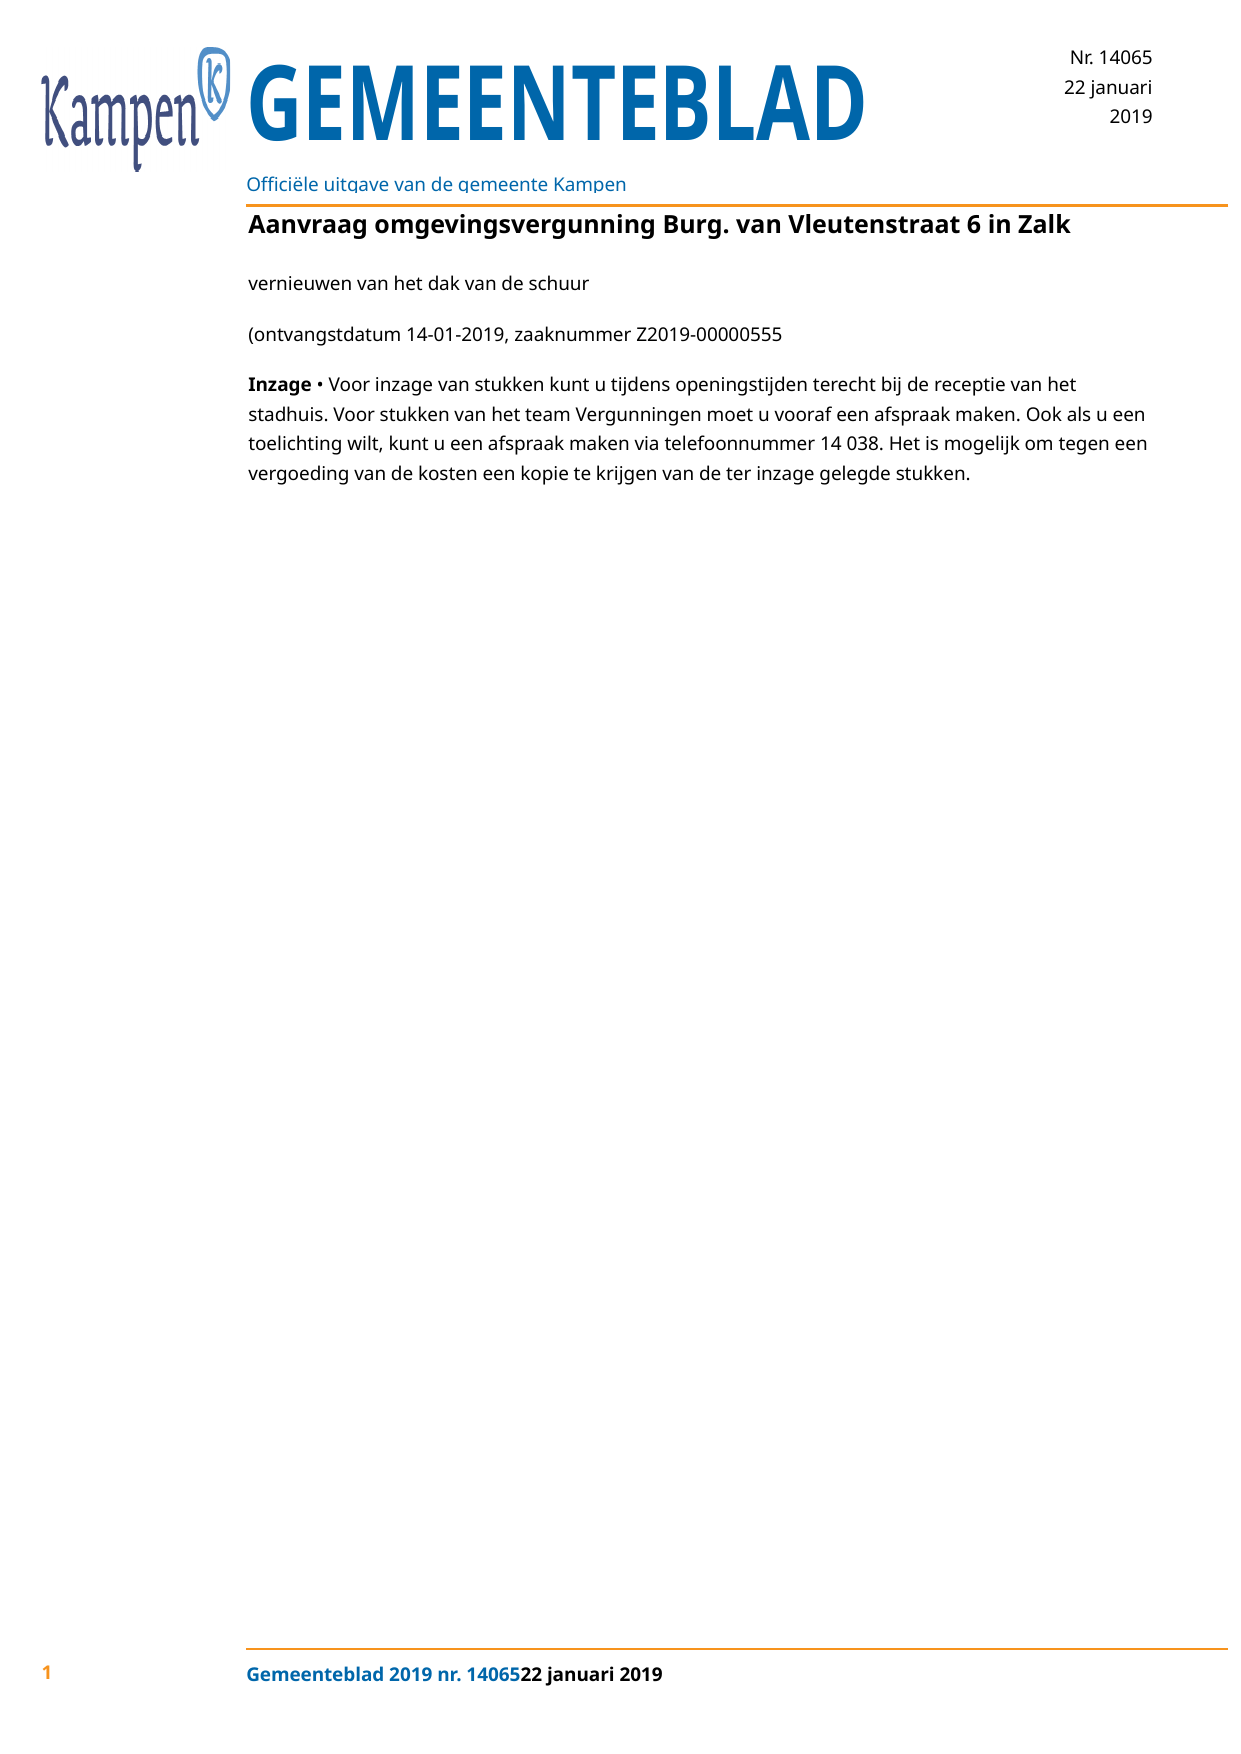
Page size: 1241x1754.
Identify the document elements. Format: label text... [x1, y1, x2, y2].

text Inzage • Voor inzage van stukken kunt u tijdens openingstijden terecht bij de receptie van het stadhuis. Voor stukken van het team Vergunningen moet u vooraf een afspraak maken. Ook als u een toelichting wilt, kunt u een afspraak maken via telefoonnummer 14 038. Het is mogelijk om tegen een vergoeding van de kosten een kopie te krijgen van de ter inzage gelegde stukken. [248, 371, 1152, 486]
text Aanvraag omgevingsvergunning Burg. van Vleutenstraat 6 in Zalk [248, 207, 1152, 241]
text vernieuwen van het dak van de schuur [248, 270, 1152, 296]
text (ontvangstdatum 14-01-2019, zaaknummer Z2019-00000555 [248, 321, 1152, 346]
picture [41, 47, 231, 172]
